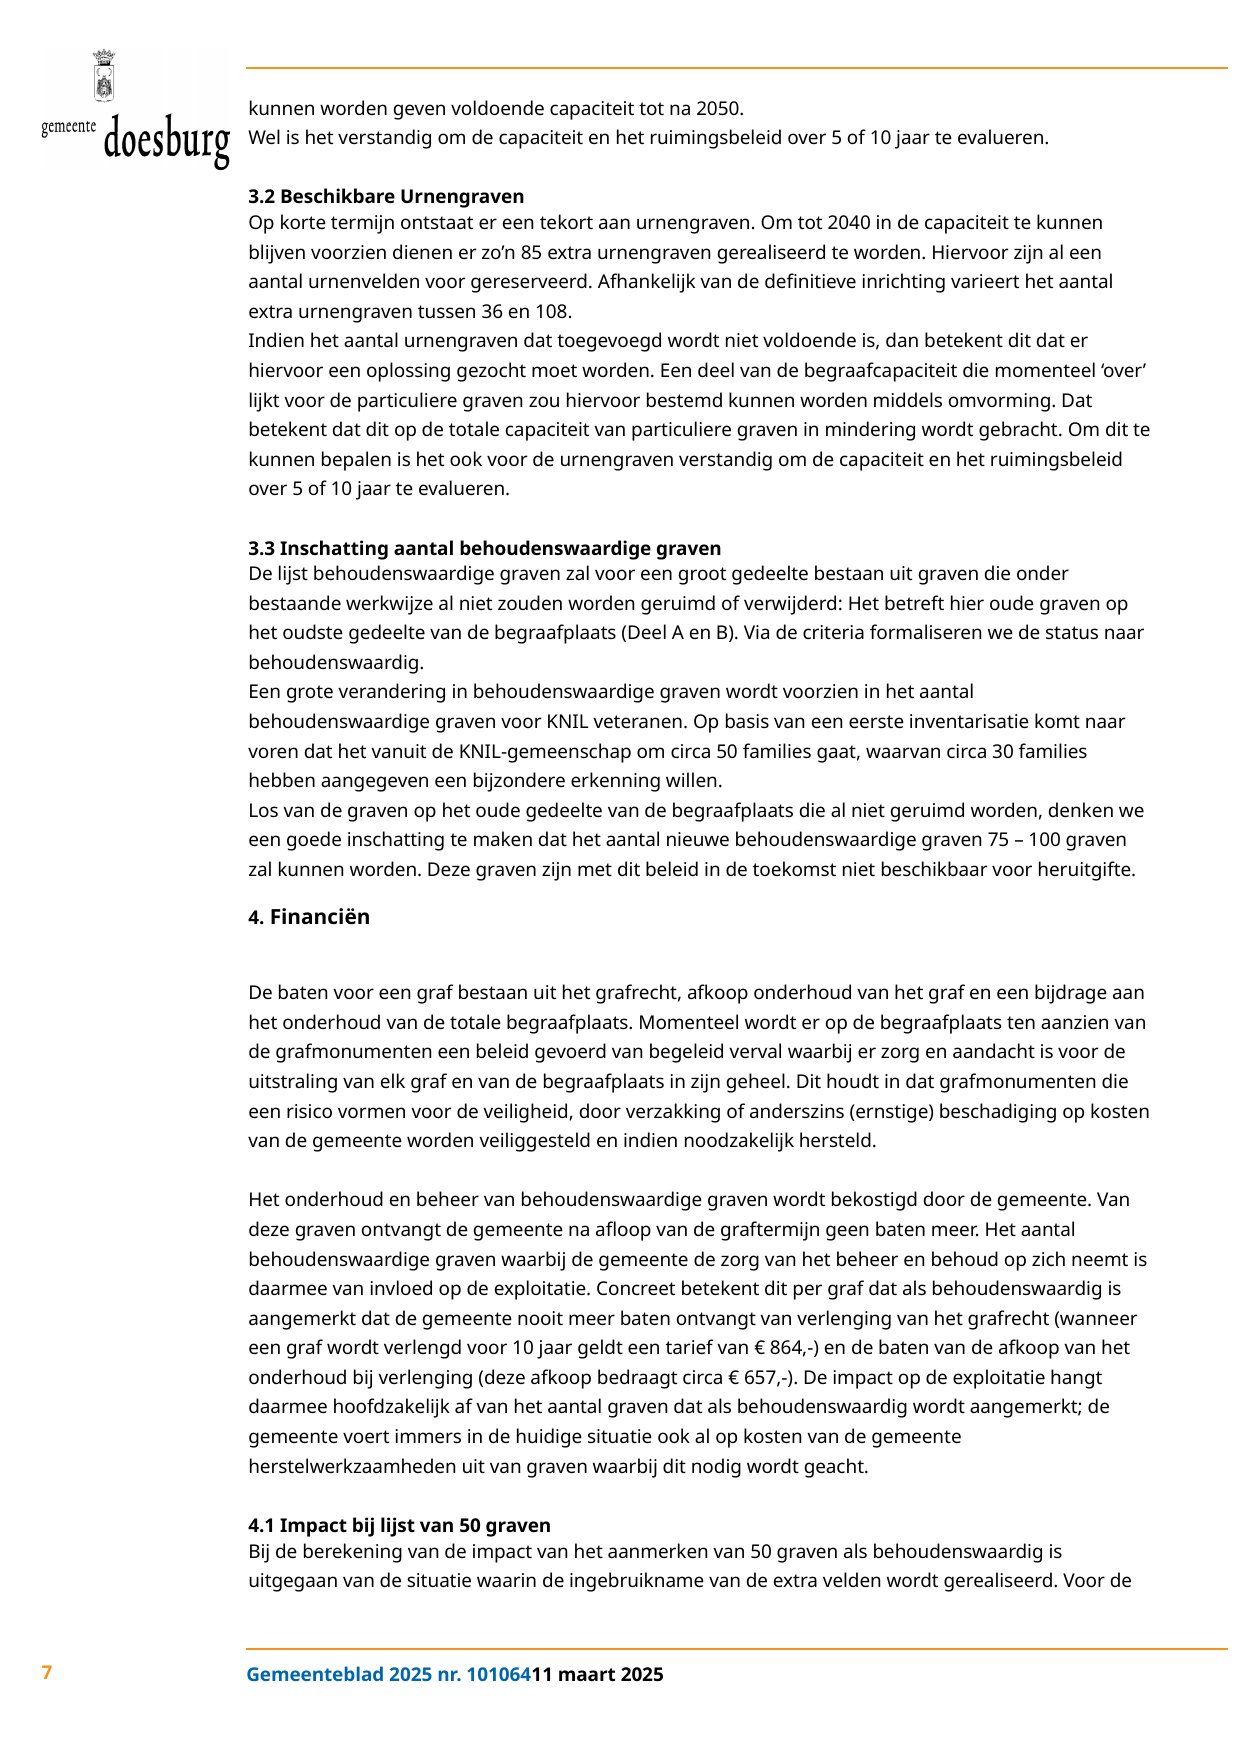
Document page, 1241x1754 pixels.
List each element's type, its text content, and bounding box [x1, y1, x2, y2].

text Wel is het verstandig om de capaciteit en het ruimingsbeleid over 5 of 10 jaar te evalueren. [248, 124, 1152, 150]
text Een grote verandering in behoudenswaardige graven wordt voorzien in het aantal behoudenswaardige graven voor KNIL veteranen. Op basis van een eerste inventarisatie komt naar voren dat het vanuit de KNIL-gemeenschap om circa 50 families gaat, waarvan circa 30 families hebben aangegeven een bijzondere erkenning willen. [248, 679, 1152, 793]
text 4. Financiën [248, 902, 1152, 930]
text Los van de graven op het oude gedeelte van de begraafplaats die al niet geruimd worden, denken we een goede inschatting te maken dat het aantal nieuwe behoudenswaardige graven 75 – 100 graven zal kunnen worden. Deze graven zijn met dit beleid in de toekomst niet beschikbaar voor heruitgifte. [248, 797, 1152, 882]
text 3.3 Inschatting aantal behoudenswaardige graven [248, 535, 1152, 560]
picture [41, 47, 231, 172]
text Indien het aantal urnengraven dat toegevoegd wordt niet voldoende is, dan betekent dit dat er hiervoor een oplossing gezocht moet worden. Een deel van de begraafcapaciteit die momenteel ‘over’ lijkt voor de particuliere graven zou hiervoor bestemd kunnen worden middels omvorming. Dat betekent dat dit op de totale capaciteit van particuliere graven in mindering wordt gebracht. Om dit te kunnen bepalen is het ook voor de urnengraven verstandig om de capaciteit en het ruimingsbeleid over 5 of 10 jaar te evalueren. [248, 328, 1152, 501]
text De baten voor een graf bestaan uit het grafrecht, afkoop onderhoud van het graf en een bijdrage aan het onderhoud van de totale begraafplaats. Momenteel wordt er op de begraafplaats ten aanzien van de grafmonumenten een beleid gevoerd van begeleid verval waarbij er zorg en aandacht is voor de uitstraling van elk graf en van de begraafplaats in zijn geheel. Dit houdt in dat grafmonumenten die een risico vormen voor de veiligheid, door verzakking of anderszins (ernstige) beschadiging op kosten van de gemeente worden veiliggesteld en indien noodzakelijk hersteld. [248, 979, 1152, 1153]
text De lijst behoudenswaardige graven zal voor een groot gedeelte bestaan uit graven die onder bestaande werkwijze al niet zouden worden geruimd of verwijderd: Het betreft hier oude graven op het oudste gedeelte van de begraafplaats (Deel A en B). Via de criteria formaliseren we de status naar behoudenswaardig. [248, 560, 1152, 675]
text kunnen worden geven voldoende capaciteit tot na 2050. [248, 95, 1152, 121]
text 4.1 Impact bij lijst van 50 graven [248, 1512, 1152, 1538]
text Op korte termijn ontstaat er een tekort aan urnengraven. Om tot 2040 in de capaciteit te kunnen blijven voorzien dienen er zo’n 85 extra urnengraven gerealiseerd te worden. Hiervoor zijn al een aantal urnenvelden voor gereserveerd. Afhankelijk van de definitieve inrichting varieert het aantal extra urnengraven tussen 36 en 108. [248, 209, 1152, 324]
text 3.2 Beschikbare Urnengraven [248, 183, 1152, 209]
text Bij de berekening van de impact van het aanmerken van 50 graven als behoudenswaardig is uitgegaan van de situatie waarin de ingebruikname van de extra velden wordt gerealiseerd. Voor de [248, 1538, 1152, 1593]
text Het onderhoud en beheer van behoudenswaardige graven wordt bekostigd door de gemeente. Van deze graven ontvangt de gemeente na afloop van de graftermijn geen baten meer. Het aantal behoudenswaardige graven waarbij de gemeente de zorg van het beheer en behoud op zich neemt is daarmee van invloed op de exploitatie. Concreet betekent dit per graf dat als behoudenswaardig is aangemerkt dat de gemeente nooit meer baten ontvangt van verlenging van het grafrecht (wanneer een graf wordt verlengd voor 10 jaar geldt een tarief van € 864,-) en de baten van de afkoop van het onderhoud bij verlenging (deze afkoop bedraagt circa € 657,-). De impact op de exploitatie hangt daarmee hoofdzakelijk af van het aantal graven dat als behoudenswaardig wordt aangemerkt; de gemeente voert immers in de huidige situatie ook al op kosten van de gemeente herstelwerkzaamheden uit van graven waarbij dit nodig wordt geacht. [248, 1187, 1152, 1479]
